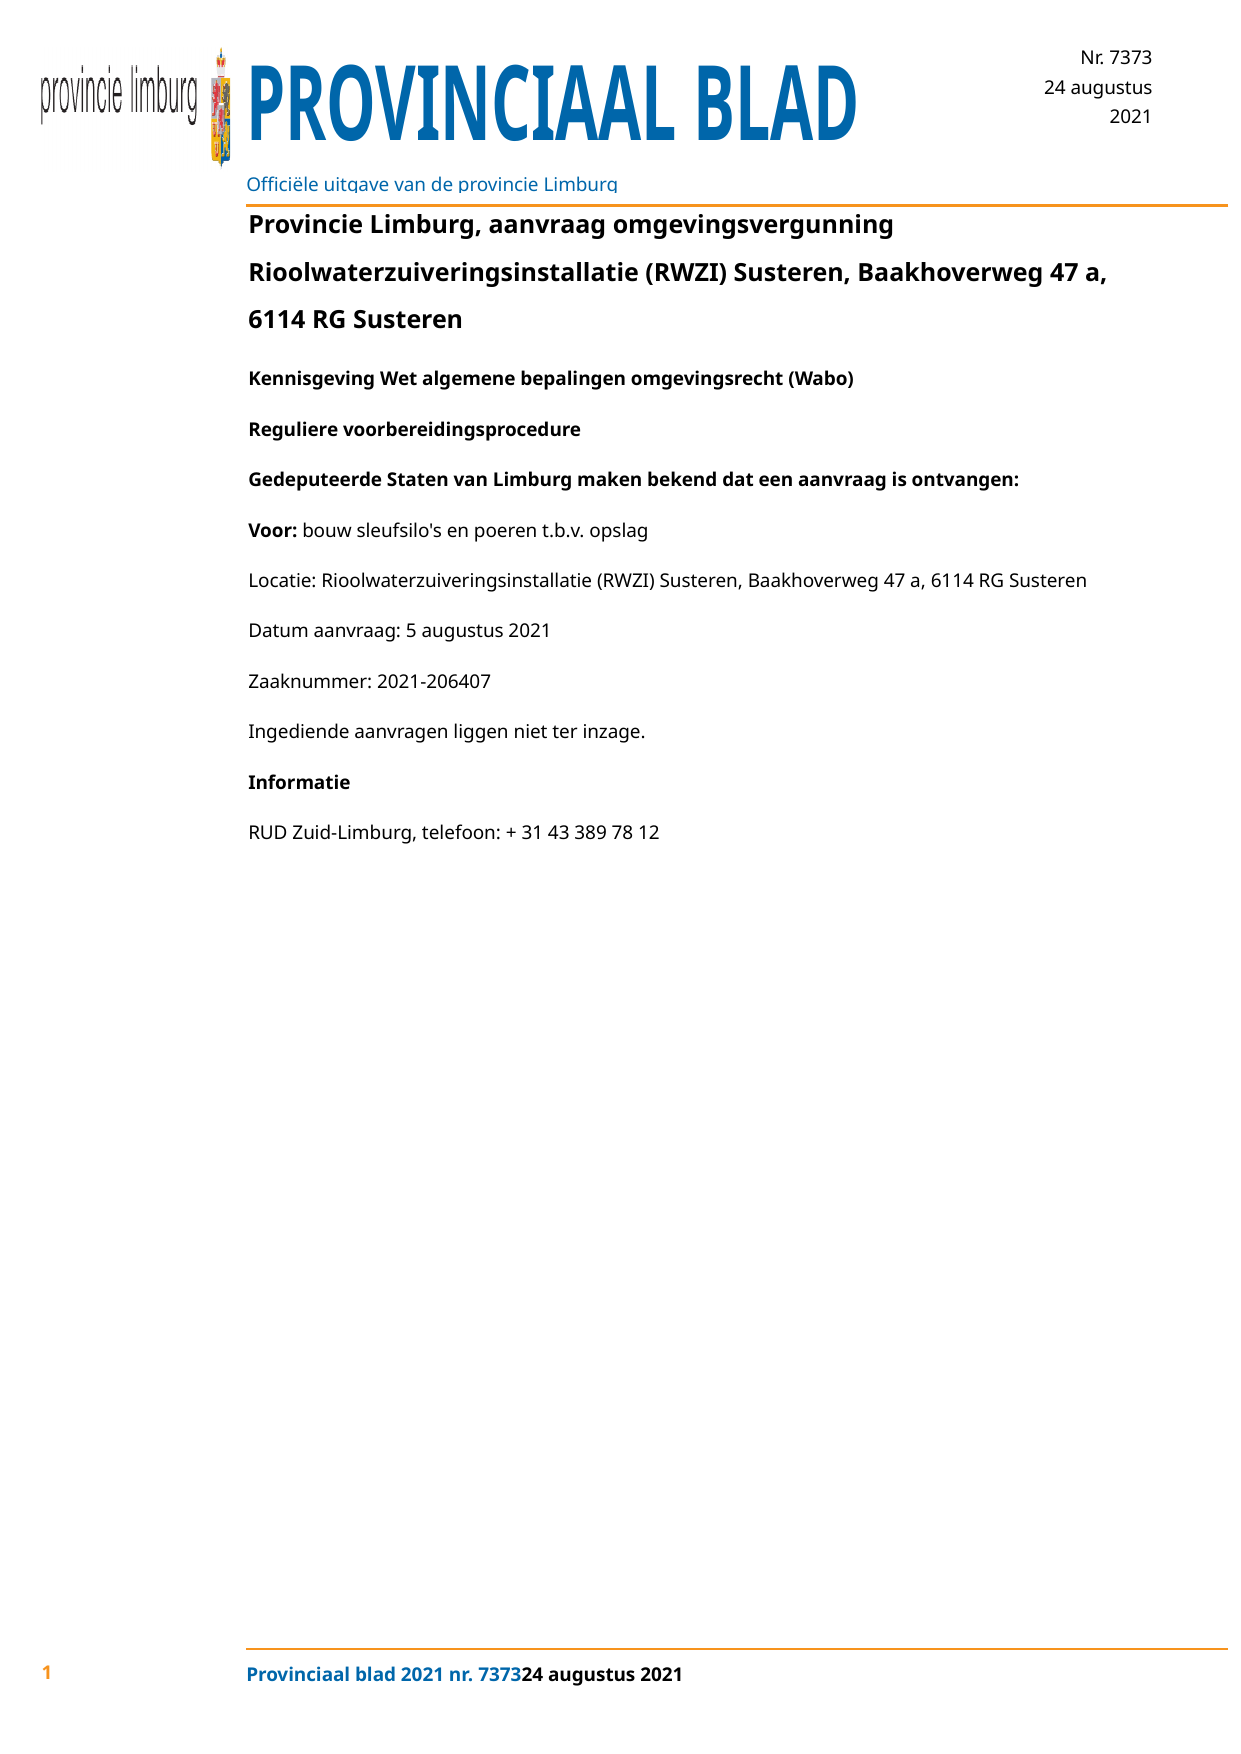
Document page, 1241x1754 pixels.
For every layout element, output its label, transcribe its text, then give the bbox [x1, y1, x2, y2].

text Zaaknummer: 2021-206407 [248, 668, 1152, 694]
text Ingediende aanvragen liggen niet ter inzage. [248, 718, 1152, 744]
picture [41, 47, 231, 172]
text Datum aanvraag: 5 augustus 2021 [248, 618, 1152, 643]
text Kennisgeving Wet algemene bepalingen omgevingsrecht (Wabo) [248, 366, 1152, 391]
text Reguliere voorbereidingsprocedure [248, 416, 1152, 442]
text Voor: bouw sleufsilo's en poeren t.b.v. opslag [248, 517, 1152, 542]
text Gedeputeerde Staten van Limburg maken bekend dat een aanvraag is ontvangen: [248, 466, 1152, 492]
text Informatie [248, 769, 1152, 794]
text RUD Zuid-Limburg, telefoon: + 31 43 389 78 12 [248, 819, 1152, 845]
text Provincie Limburg, aanvraag omgevingsvergunning Rioolwaterzuiveringsinstallatie (RWZI) Susteren, Baakhoverweg 47 a, 6114 RG Susteren [248, 207, 1152, 336]
text Locatie: Rioolwaterzuiveringsinstallatie (RWZI) Susteren, Baakhoverweg 47 a, 6114 RG Susteren [248, 567, 1152, 593]
